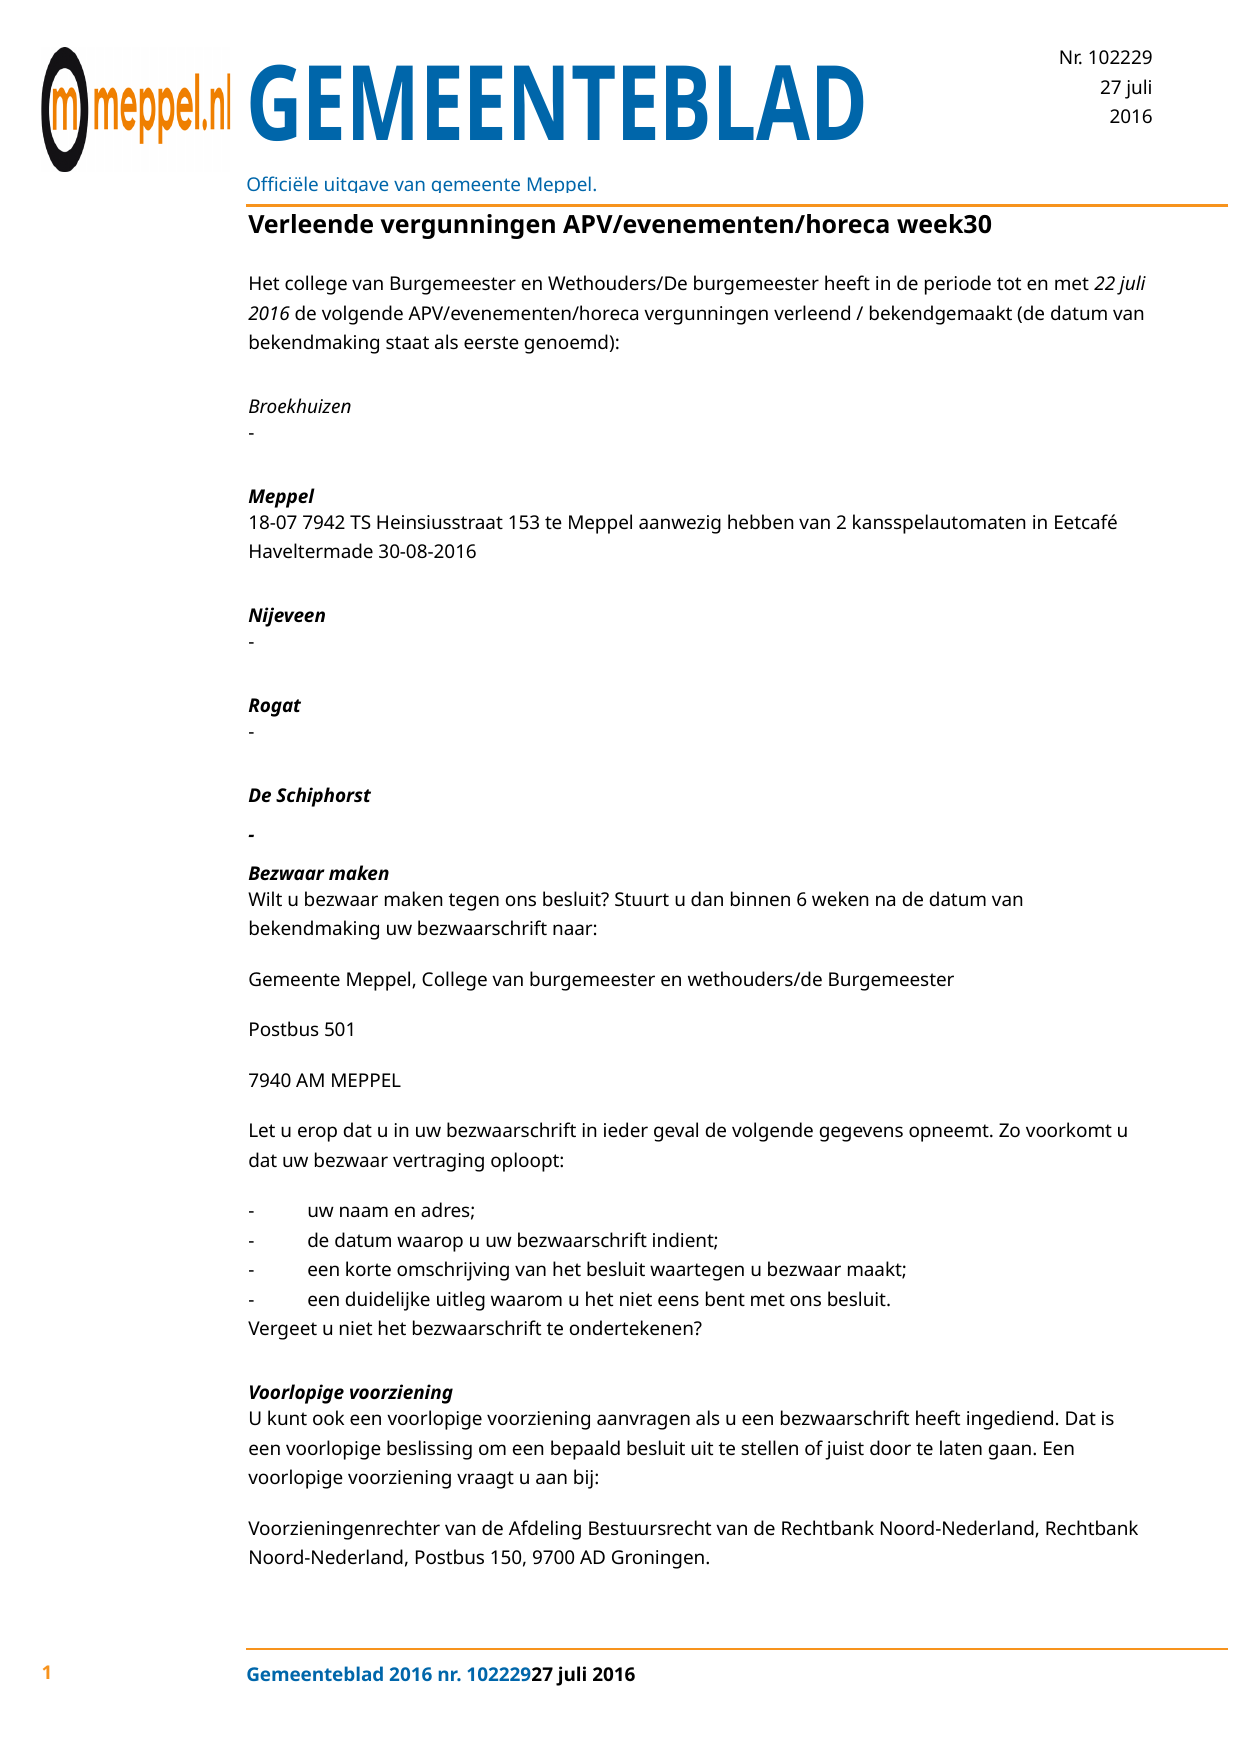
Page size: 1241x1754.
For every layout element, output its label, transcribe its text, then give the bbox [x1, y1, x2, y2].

text Postbus 501 [248, 1016, 1152, 1042]
text Het college van Burgemeester en Wethouders/De burgemeester heeft in de periode tot en met 22 juli 2016 de volgende APV/evenementen/horeca vergunningen verleend / bekendgemaakt (de datum van bekendmaking staat als eerste genoemd): [248, 270, 1152, 355]
text - [248, 718, 1152, 743]
picture [41, 47, 231, 172]
text Nijeveen [248, 602, 1152, 628]
text De Schiphorst [248, 782, 1152, 807]
text Voorlopige voorziening [248, 1379, 1152, 1405]
text Wilt u bezwaar maken tegen ons besluit? Stuurt u dan binnen 6 weken na de datum van bekendmaking uw bezwaarschrift naar: [248, 886, 1152, 941]
list uw naam en adres; [248, 1197, 1152, 1223]
text Vergeet u niet het bezwaarschrift te ondertekenen? [248, 1316, 1152, 1341]
list de datum waarop u uw bezwaarschrift indient; [248, 1227, 1152, 1253]
text - [248, 821, 1152, 847]
list een duidelijke uitleg waarom u het niet eens bent met ons besluit. [248, 1286, 1152, 1312]
text - [248, 628, 1152, 654]
text 7940 AM MEPPEL [248, 1067, 1152, 1093]
text Verleende vergunningen APV/evenementen/horeca week30 [248, 207, 1152, 241]
text Rogat [248, 692, 1152, 718]
text - [248, 419, 1152, 445]
text Meppel [248, 483, 1152, 509]
text Gemeente Meppel, College van burgemeester en wethouders/de Burgemeester [248, 966, 1152, 992]
text Broekhuizen [248, 393, 1152, 419]
text 18-07 7942 TS Heinsiusstraat 153 te Meppel aanwezig hebben van 2 kansspelautomaten in Eetcafé Haveltermade 30-08-2016 [248, 509, 1152, 564]
text Voorzieningenrechter van de Afdeling Bestuursrecht van de Rechtbank Noord-Nederland, Rechtbank Noord-Nederland, Postbus 150, 9700 AD Groningen. [248, 1515, 1152, 1570]
text U kunt ook een voorlopige voorziening aanvragen als u een bezwaarschrift heeft ingediend. Dat is een voorlopige beslissing om een bepaald besluit uit te stellen of juist door te laten gaan. Een voorlopige voorziening vraagt u aan bij: [248, 1405, 1152, 1490]
text Let u erop dat u in uw bezwaarschrift in ieder geval de volgende gegevens opneemt. Zo voorkomt u dat uw bezwaar vertraging oploopt: [248, 1117, 1152, 1173]
list een korte omschrijving van het besluit waartegen u bezwaar maakt; [248, 1256, 1152, 1282]
text Bezwaar maken [248, 860, 1152, 886]
